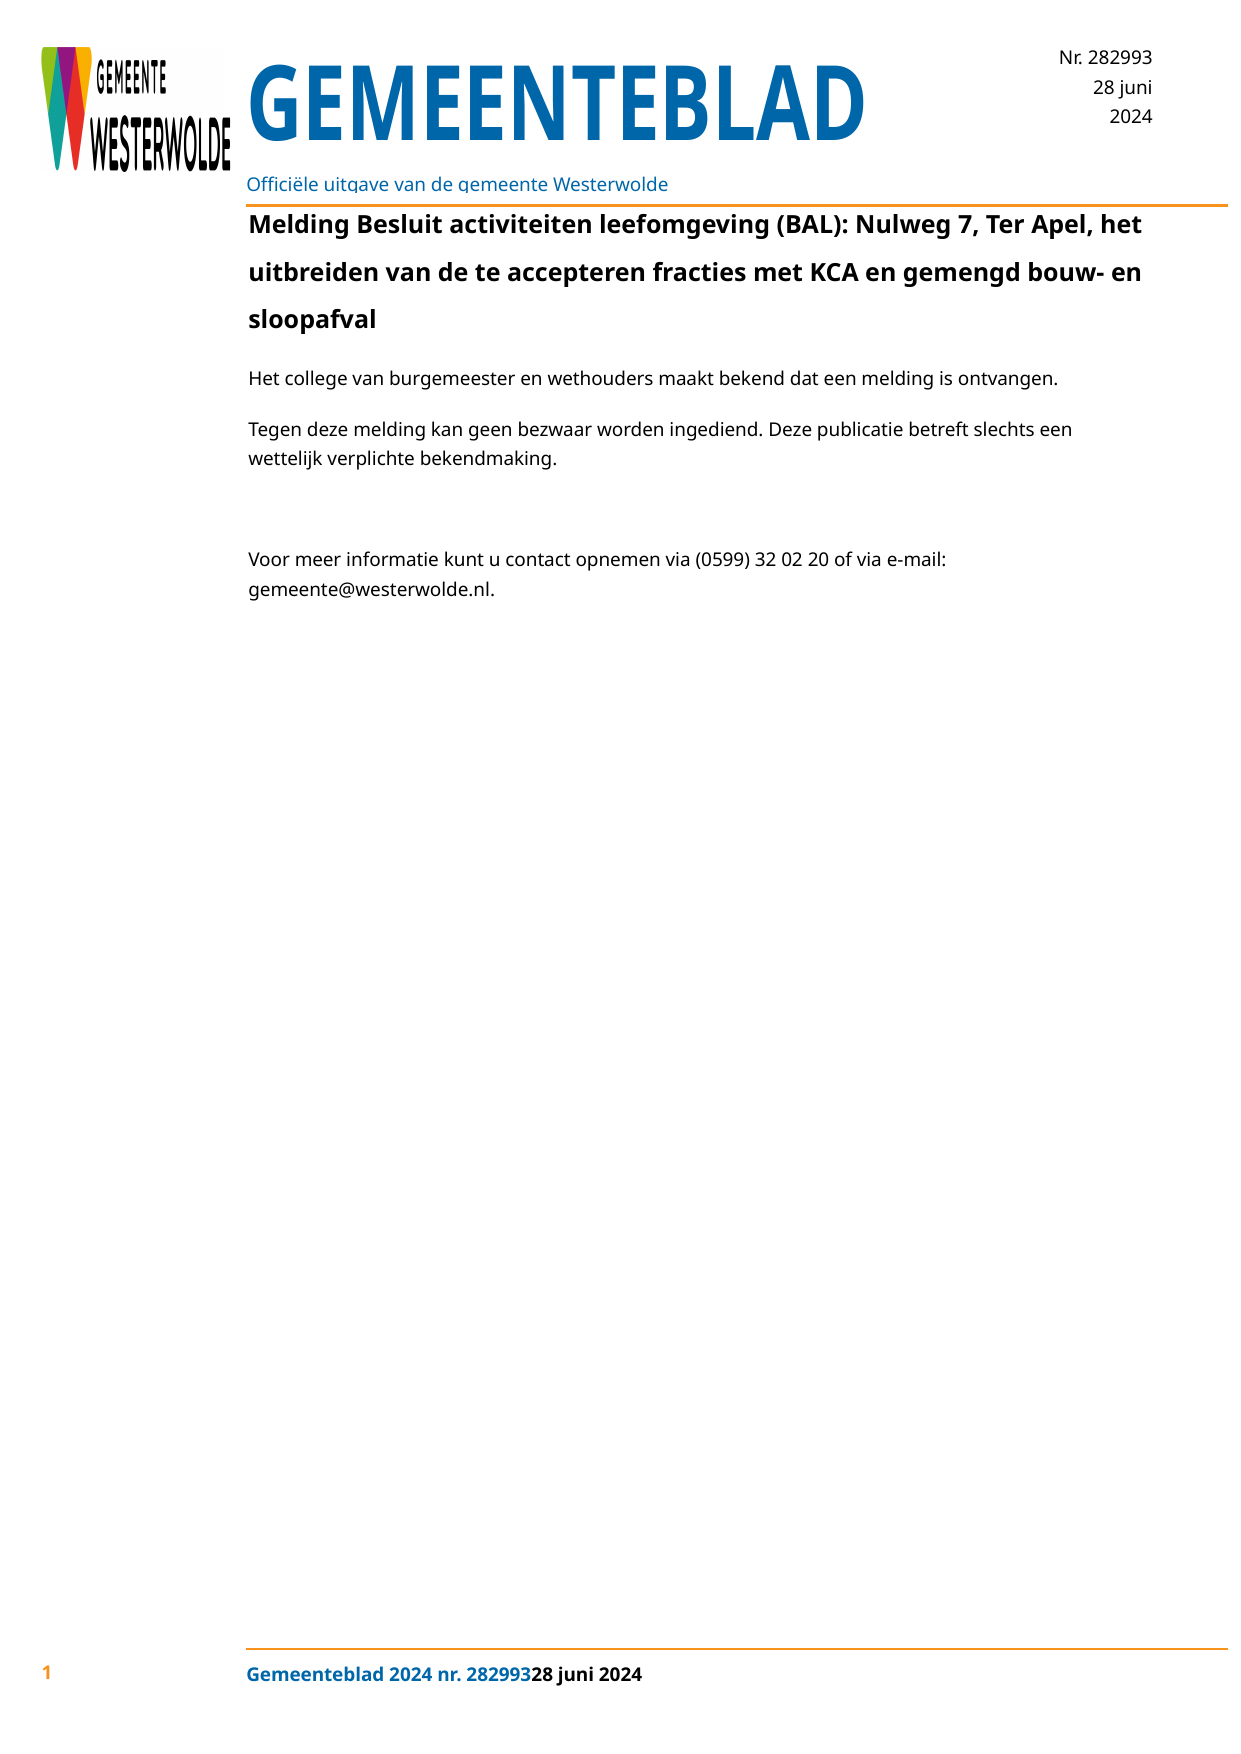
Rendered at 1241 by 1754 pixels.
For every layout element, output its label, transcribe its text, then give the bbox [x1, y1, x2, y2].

text Tegen deze melding kan geen bezwaar worden ingediend. Deze publicatie betreft slechts een wettelijk verplichte bekendmaking. [248, 416, 1152, 471]
picture [41, 47, 231, 172]
text Melding Besluit activiteiten leefomgeving (BAL): Nulweg 7, Ter Apel, het uitbreiden van de te accepteren fracties met KCA en gemengd bouw- en sloopafval [248, 207, 1152, 336]
text Het college van burgemeester en wethouders maakt bekend dat een melding is ontvangen. [248, 366, 1152, 391]
text Voor meer informatie kunt u contact opnemen via (0599) 32 02 20 of via e-mail: gemeente@westerwolde.nl. [248, 546, 1152, 602]
